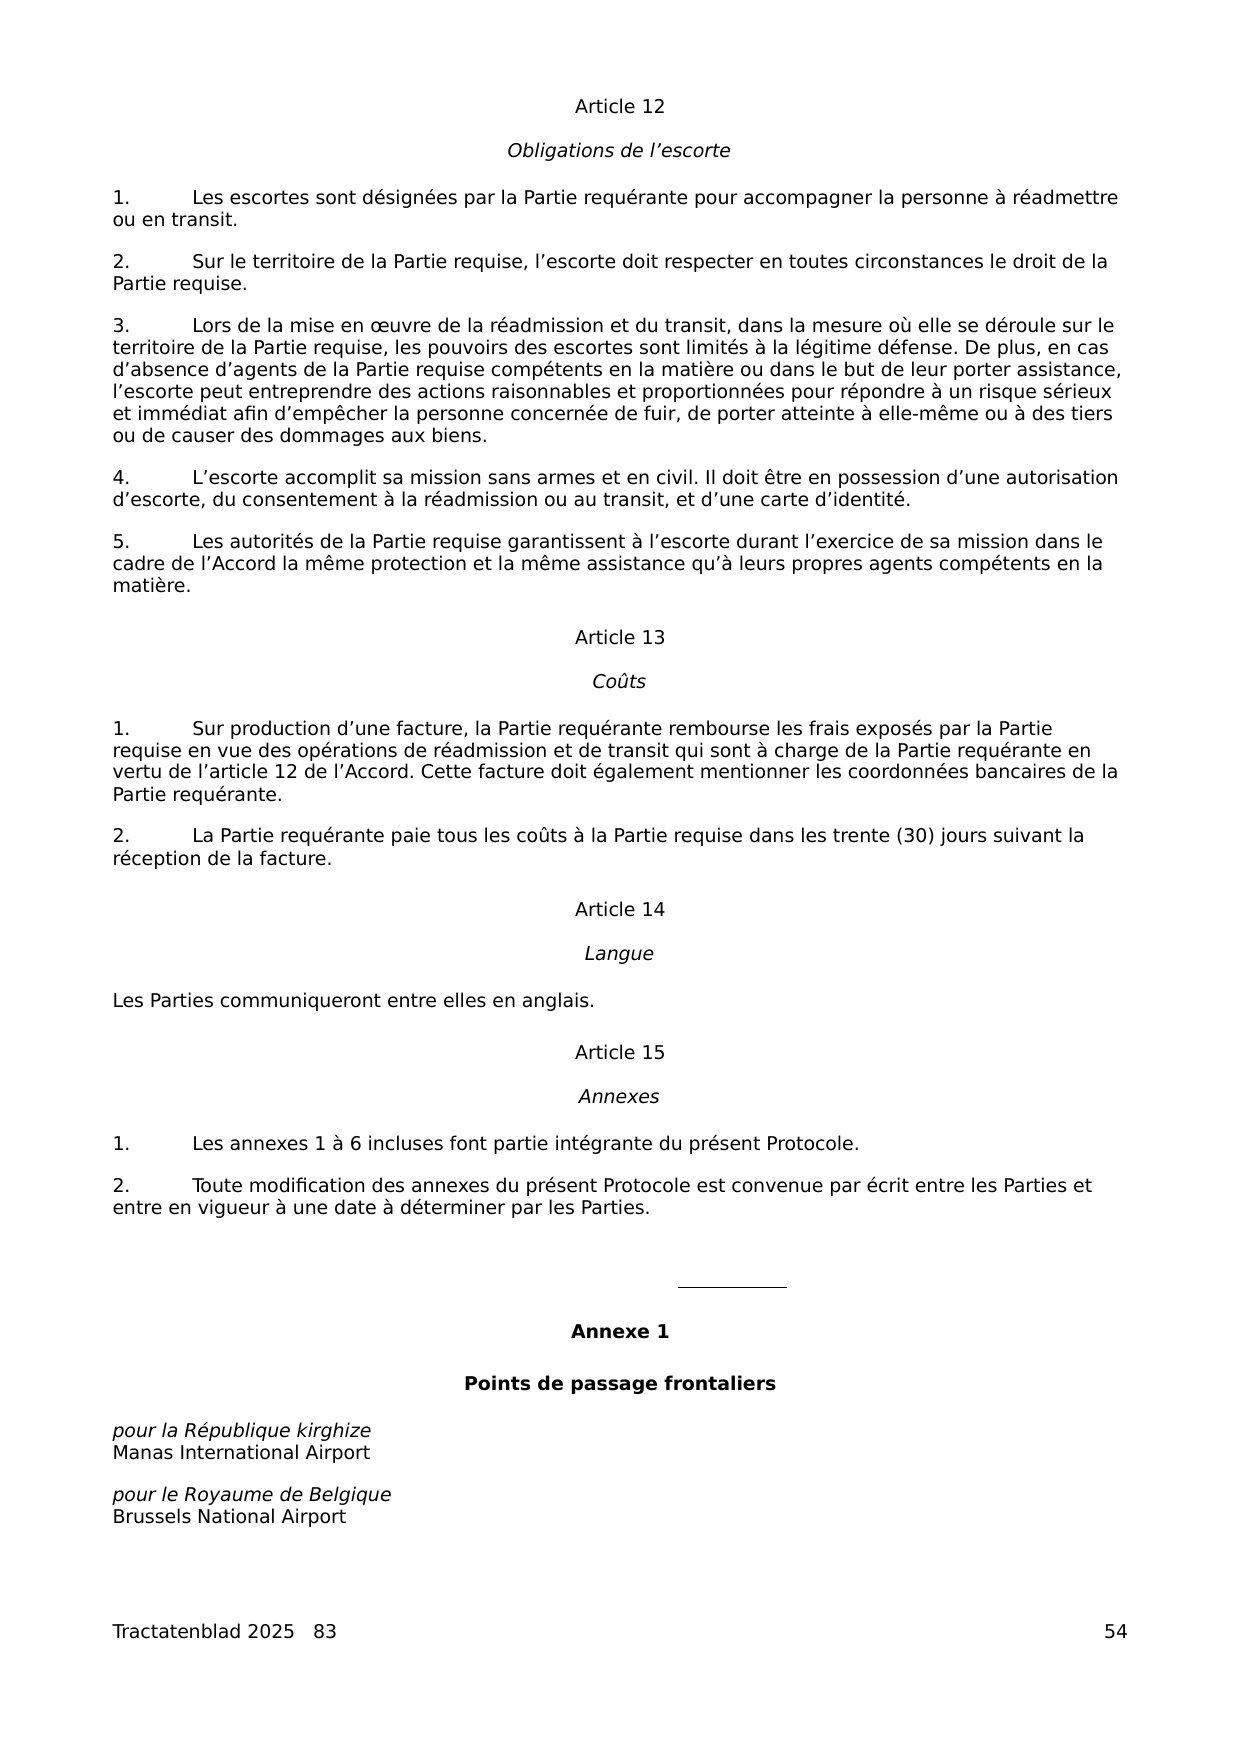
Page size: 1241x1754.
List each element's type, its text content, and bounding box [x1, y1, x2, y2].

text Brussels National Airport [112, 1506, 1128, 1528]
subtitle Points de passage frontaliers [112, 1373, 1128, 1395]
subtitle Article 14 Langue [112, 899, 1128, 965]
subtitle Article 15 Annexes [112, 1042, 1128, 1108]
subtitle Article 12 Obligations de l’escorte [112, 96, 1128, 162]
text 4. L’escorte accomplit sa mission sans armes et en civil. Il doit être en possession d’une autorisation d’escorte, du consentement à la réadmission ou au transit, et d’une carte d’identité. [112, 467, 1128, 511]
text 3. Lors de la mise en œuvre de la réadmission et du transit, dans la mesure où elle se déroule sur le territoire de la Partie requise, les pouvoirs des escortes sont limités à la légitime défense. De plus, en cas d’absence d’agents de la Partie requise compétents en la matière ou dans le but de leur porter assistance, l’escorte peut entreprendre des actions raisonnables et proportionnées pour répondre à un risque sérieux et immédiat afin d’empêcher la personne concernée de fuir, de porter atteinte à elle-même ou à des tiers ou de causer des dommages aux biens. [112, 315, 1128, 447]
text 1. Les escortes sont désignées par la Partie requérante pour accompagner la personne à réadmettre ou en transit. [112, 187, 1128, 231]
subtitle Article 13 Coûts [112, 627, 1128, 692]
text 2. Toute modification des annexes du présent Protocole est convenue par écrit entre les Parties et entre en vigueur à une date à déterminer par les Parties. [112, 1175, 1128, 1219]
text 5. Les autorités de la Partie requise garantissent à l’escorte durant l’exercice de sa mission dans le cadre de l’Accord la même protection et la même assistance qu’à leurs propres agents compétents en la matière. [112, 531, 1128, 597]
text 1. Les annexes 1 à 6 incluses font partie intégrante du présent Protocole. [112, 1133, 1128, 1155]
text pour le Royaume de Belgique [112, 1484, 1128, 1506]
text pour la République kirghize [112, 1420, 1128, 1442]
subtitle Annexe 1 [112, 1321, 1128, 1343]
text 2. La Partie requérante paie tous les coûts à la Partie requise dans les trente (30) jours suivant la réception de la facture. [112, 825, 1128, 869]
text 1. Sur production d’une facture, la Partie requérante rembourse les frais exposés par la Partie requise en vue des opérations de réadmission et de transit qui sont à charge de la Partie requérante en vertu de l’article 12 de l’Accord. Cette facture doit également mentionner les coordonnées bancaires de la Partie requérante. [112, 717, 1128, 805]
text 2. Sur le territoire de la Partie requise, l’escorte doit respecter en toutes circonstances le droit de la Partie requise. [112, 251, 1128, 295]
text Les Parties communiqueront entre elles en anglais. [112, 990, 1128, 1012]
text Manas International Airport [112, 1442, 1128, 1464]
